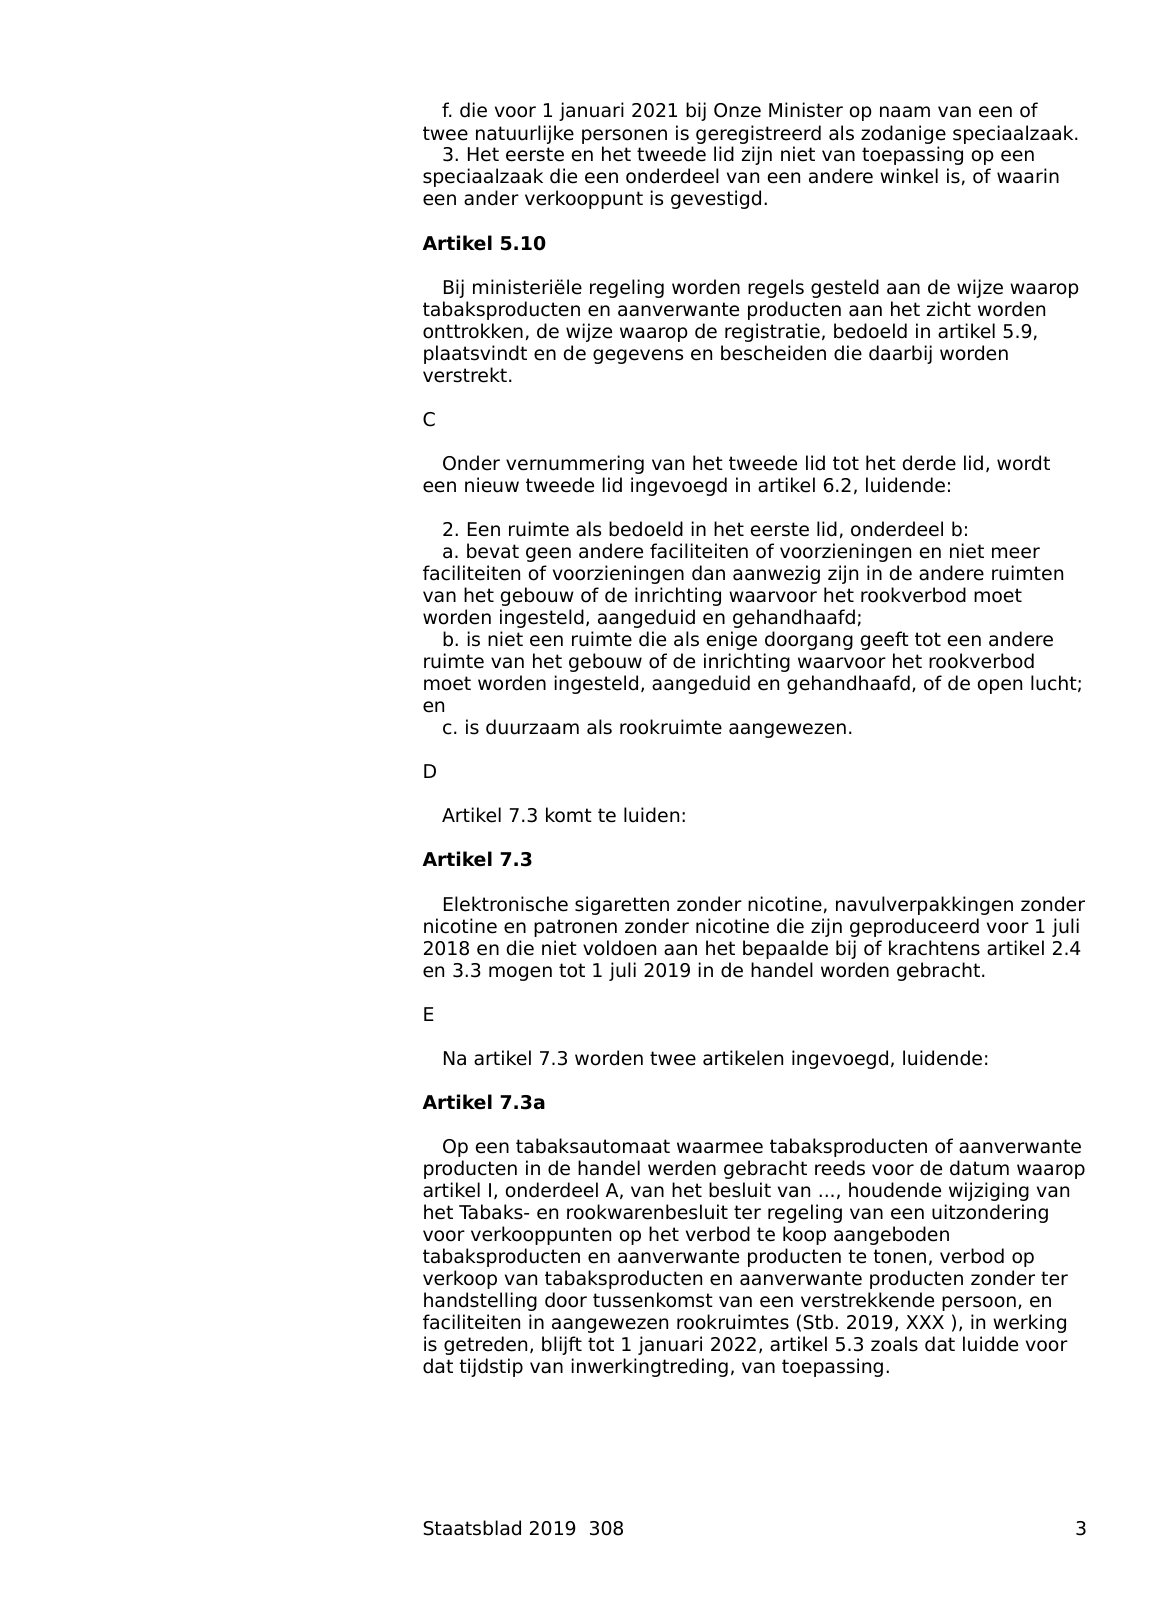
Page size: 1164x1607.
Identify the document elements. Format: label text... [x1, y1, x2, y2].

text b. is niet een ruimte die als enige doorgang geeft tot een andere ruimte van het gebouw of de inrichting waarvoor het rookverbod moet worden ingesteld, aangeduid en gehandhaafd, of de open lucht; en [422, 629, 1087, 717]
text 2. Een ruimte als bedoeld in het eerste lid, onderdeel b: [422, 519, 1087, 541]
subtitle Artikel 5.10 [422, 232, 1087, 254]
text Op een tabaksautomaat waarmee tabaksproducten of aanverwante producten in de handel werden gebracht reeds voor de datum waarop artikel I, onderdeel A, van het besluit van ..., houdende wijziging van het Tabaks- en rookwarenbesluit ter regeling van een uitzondering voor verkooppunten op het verbod te koop aangeboden tabaksproducten en aanverwante producten te tonen, verbod op verkoop van tabaksproducten en aanverwante producten zonder ter handstelling door tussenkomst van een verstrekkende persoon, en faciliteiten in aangewezen rookruimtes (Stb. 2019, XXX ), in werking is getreden, blijft tot 1 januari 2022, artikel 5.3 zoals dat luidde voor dat tijdstip van inwerkingtreding, van toepassing. [422, 1136, 1087, 1378]
text Na artikel 7.3 worden twee artikelen ingevoegd, luidende: [422, 1048, 1087, 1070]
text D [422, 761, 1087, 783]
text Elektronische sigaretten zonder nicotine, navulverpakkingen zonder nicotine en patronen zonder nicotine die zijn geproduceerd voor 1 juli 2018 en die niet voldoen aan het bepaalde bij of krachtens artikel 2.4 en 3.3 mogen tot 1 juli 2019 in de handel worden gebracht. [422, 893, 1087, 981]
text c. is duurzaam als rookruimte aangewezen. [422, 717, 1087, 739]
text Onder vernummering van het tweede lid tot het derde lid, wordt een nieuw tweede lid ingevoegd in artikel 6.2, luidende: [422, 453, 1087, 497]
subtitle Artikel 7.3a [422, 1092, 1087, 1114]
text C [422, 409, 1087, 431]
text f. die voor 1 januari 2021 bij Onze Minister op naam van een of twee natuurlijke personen is geregistreerd als zodanige speciaalzaak. [422, 100, 1087, 144]
text 3. Het eerste en het tweede lid zijn niet van toepassing op een speciaalzaak die een onderdeel van een andere winkel is, of waarin een ander verkooppunt is gevestigd. [422, 144, 1087, 210]
text a. bevat geen andere faciliteiten of voorzieningen en niet meer faciliteiten of voorzieningen dan aanwezig zijn in de andere ruimten van het gebouw of de inrichting waarvoor het rookverbod moet worden ingesteld, aangeduid en gehandhaafd; [422, 541, 1087, 629]
subtitle Artikel 7.3 [422, 849, 1087, 871]
text Artikel 7.3 komt te luiden: [422, 805, 1087, 827]
text Bij ministeriële regeling worden regels gesteld aan de wijze waarop tabaksproducten en aanverwante producten aan het zicht worden onttrokken, de wijze waarop de registratie, bedoeld in artikel 5.9, plaatsvindt en de gegevens en bescheiden die daarbij worden verstrekt. [422, 277, 1087, 387]
text E [422, 1004, 1087, 1026]
